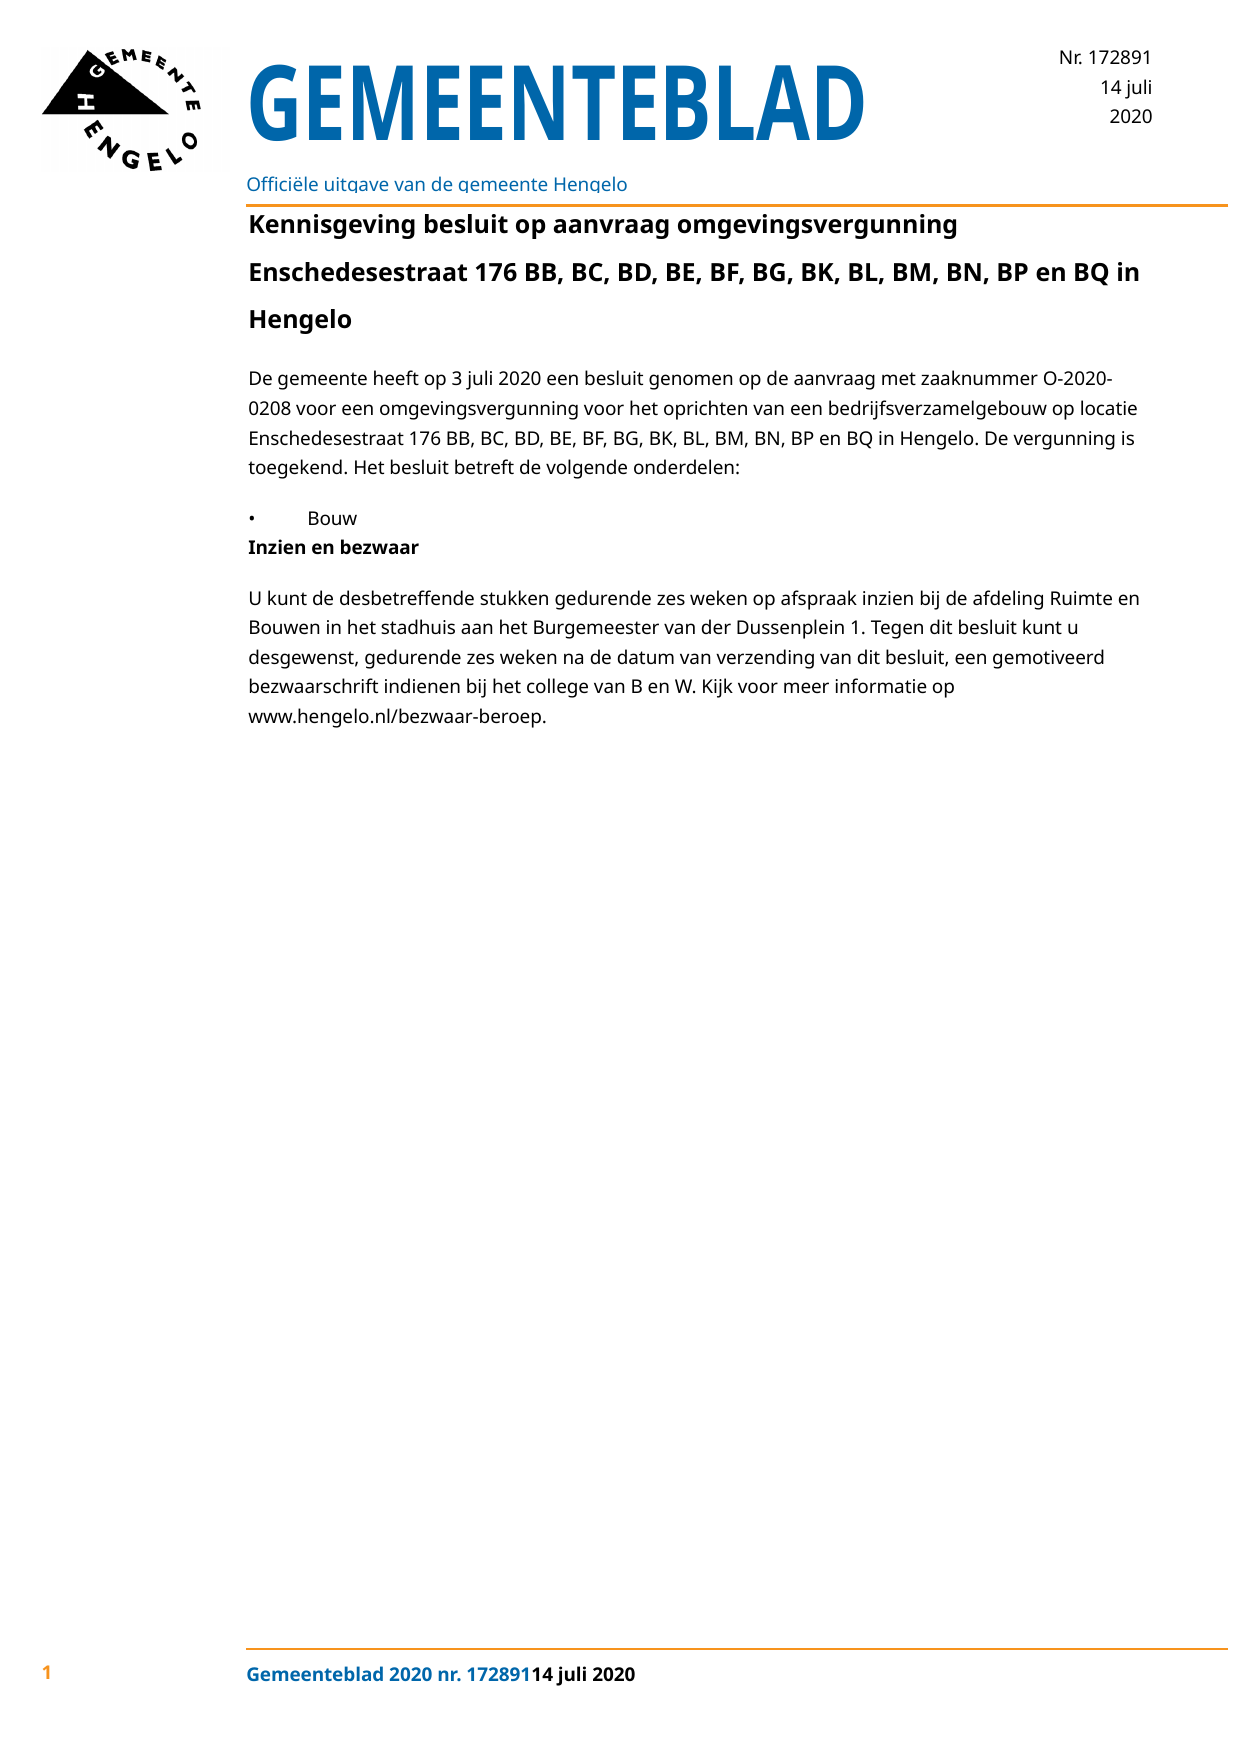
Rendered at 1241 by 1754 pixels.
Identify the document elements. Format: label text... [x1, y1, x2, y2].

text Inzien en bezwaar [248, 534, 1152, 560]
list Bouw [248, 505, 1152, 530]
text U kunt de desbetreffende stukken gedurende zes weken op afspraak inzien bij de afdeling Ruimte en Bouwen in het stadhuis aan het Burgemeester van der Dussenplein 1. Tegen dit besluit kunt u desgewenst, gedurende zes weken na de datum van verzending van dit besluit, een gemotiveerd bezwaarschrift indienen bij het college van B en W. Kijk voor meer informatie op www.hengelo.nl/bezwaar-beroep. [248, 585, 1152, 729]
text Kennisgeving besluit op aanvraag omgevingsvergunning Enschedesestraat 176 BB, BC, BD, BE, BF, BG, BK, BL, BM, BN, BP en BQ in Hengelo [248, 207, 1152, 336]
text De gemeente heeft op 3 juli 2020 een besluit genomen op de aanvraag met zaaknummer O-2020-0208 voor een omgevingsvergunning voor het oprichten van een bedrijfsverzamelgebouw op locatie Enschedesestraat 176 BB, BC, BD, BE, BF, BG, BK, BL, BM, BN, BP en BQ in Hengelo. De vergunning is toegekend. Het besluit betreft de volgende onderdelen: [248, 366, 1152, 480]
picture [41, 47, 231, 172]
